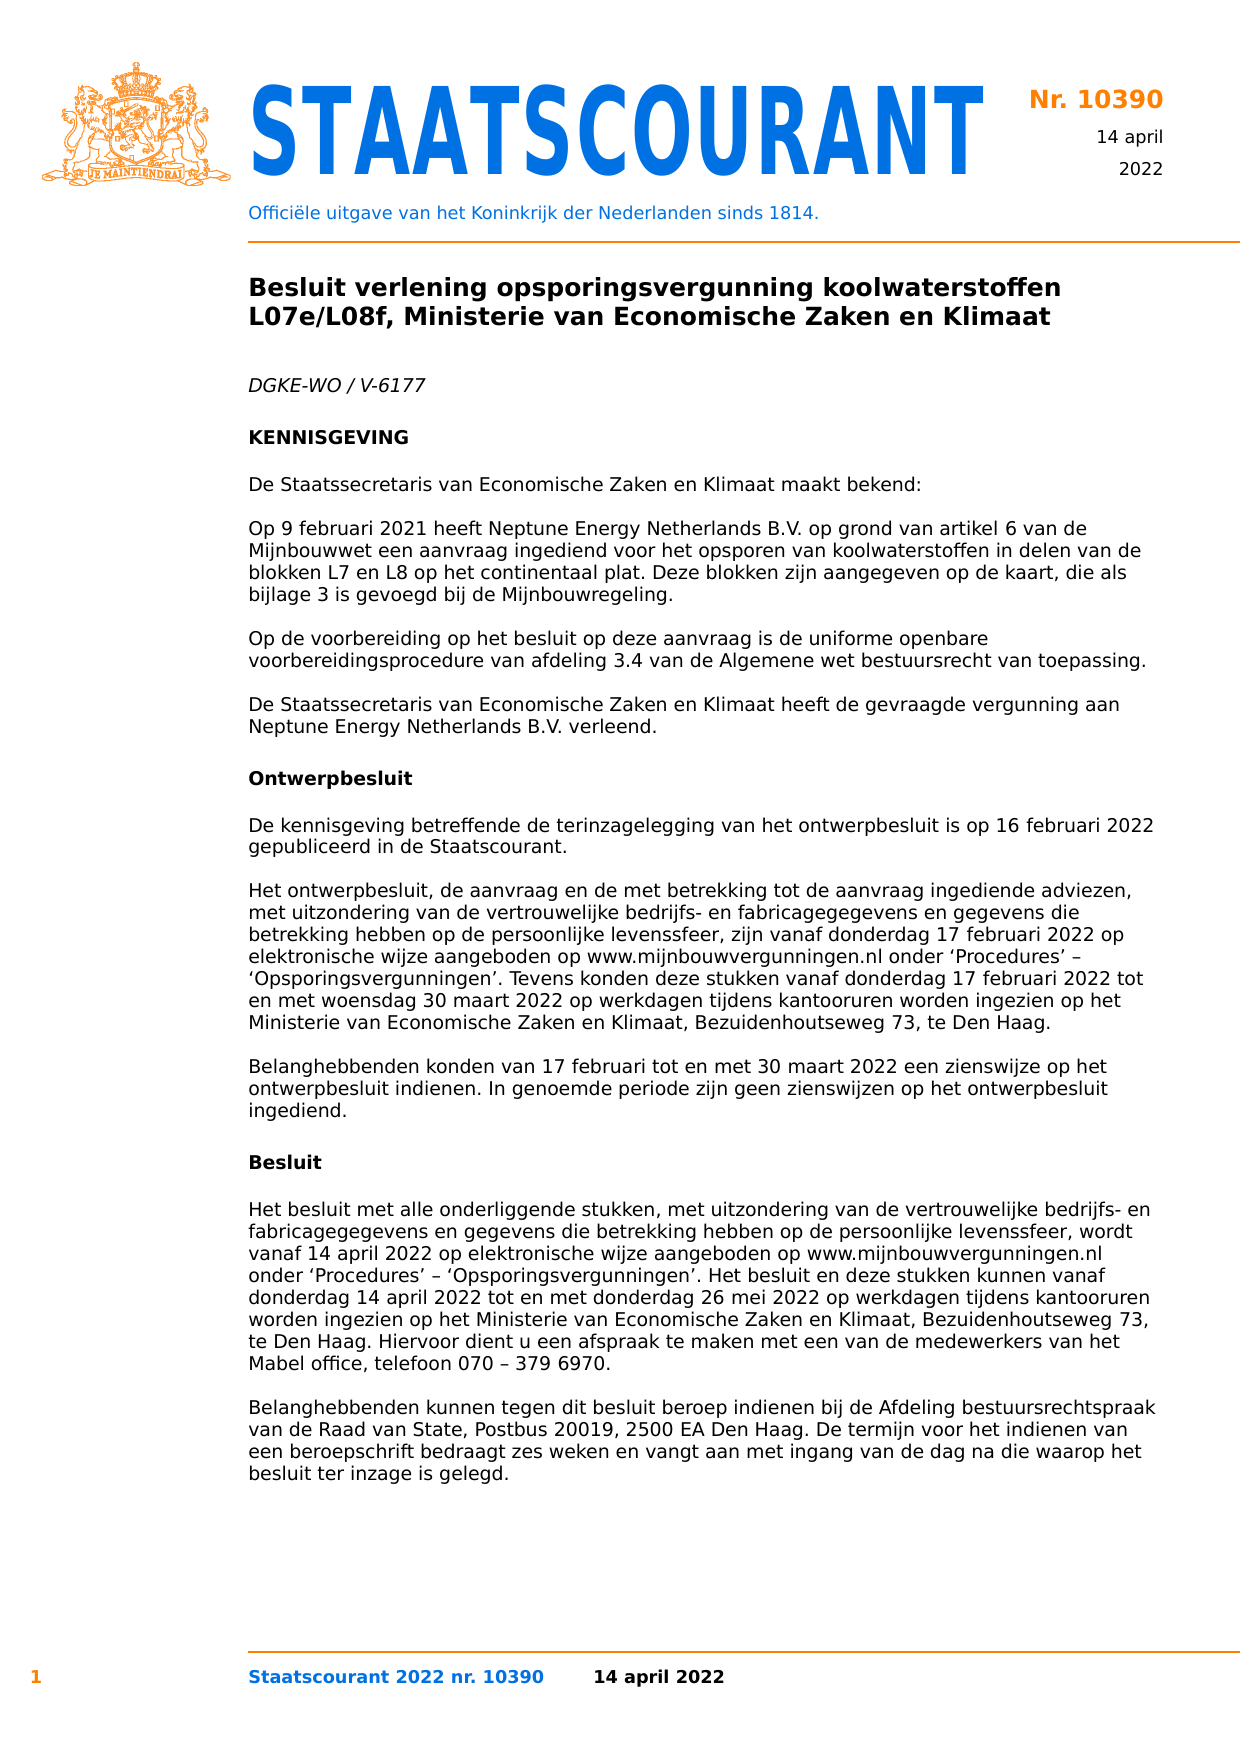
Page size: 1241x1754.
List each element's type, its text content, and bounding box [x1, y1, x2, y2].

text De Staatssecretaris van Economische Zaken en Klimaat heeft de gevraagde vergunning aan Neptune Energy Netherlands B.V. verleend. [248, 693, 1163, 737]
text De kennisgeving betreffende de terinzagelegging van het ontwerpbesluit is op 16 februari 2022 gepubliceerd in de Staatscourant. [248, 814, 1163, 858]
text DGKE-WO / V-6177 [248, 375, 1163, 397]
text Op 9 februari 2021 heeft Neptune Energy Netherlands B.V. op grond van artikel 6 van de Mijnbouwwet een aanvraag ingediend voor het opsporen van koolwaterstoffen in delen van de blokken L7 en L8 op het continentaal plat. Deze blokken zijn aangegeven op de kaart, die als bijlage 3 is gevoegd bij de Mijnbouwregeling. [248, 518, 1163, 606]
picture [41, 62, 231, 186]
table_cell 14 april [998, 121, 1240, 153]
subtitle KENNISGEVING [248, 427, 1163, 449]
table_cell 2022 [998, 153, 1240, 203]
subtitle Besluit verlening opsporingsvergunning koolwaterstoffen L07e/L08f, Ministerie van Economische Zaken en Klimaat [248, 273, 1163, 331]
subtitle Besluit [248, 1152, 1163, 1174]
text De Staatssecretaris van Economische Zaken en Klimaat maakt bekend: [248, 474, 1163, 496]
table_header [25, 62, 248, 241]
table_cell Officiële uitgave van het Koninkrijk der Nederlanden sinds 1814. [248, 203, 1240, 241]
table_header Nr. 10390 [998, 62, 1240, 121]
text Het ontwerpbesluit, de aanvraag en de met betrekking tot de aanvraag ingediende adviezen, met uitzondering van de vertrouwelijke bedrijfs- en fabricagegegevens en gegevens die betrekking hebben op de persoonlijke levenssfeer, zijn vanaf donderdag 17 februari 2022 op elektronische wijze aangeboden op www.mijnbouwvergunningen.nl onder ‘Procedures’ – ‘Opsporingsvergunningen’. Tevens konden deze stukken vanaf donderdag 17 februari 2022 tot en met woensdag 30 maart 2022 op werkdagen tijdens kantooruren worden ingezien op het Ministerie van Economische Zaken en Klimaat, Bezuidenhoutseweg 73, te Den Haag. [248, 880, 1163, 1034]
text Op de voorbereiding op het besluit op deze aanvraag is de uniforme openbare voorbereidingsprocedure van afdeling 3.4 van de Algemene wet bestuursrecht van toepassing. [248, 628, 1163, 672]
table_header STAATSCOURANT [248, 62, 998, 203]
text Belanghebbenden kunnen tegen dit besluit beroep indienen bij de Afdeling bestuursrechtspraak van de Raad van State, Postbus 20019, 2500 EA Den Haag. De termijn voor het indienen van een beroepschrift bedraagt zes weken en vangt aan met ingang van de dag na die waarop het besluit ter inzage is gelegd. [248, 1397, 1163, 1484]
subtitle Ontwerpbesluit [248, 767, 1163, 789]
text Belanghebbenden konden van 17 februari tot en met 30 maart 2022 een zienswijze op het ontwerpbesluit indienen. In genoemde periode zijn geen zienswijzen op het ontwerpbesluit ingediend. [248, 1056, 1163, 1122]
text Het besluit met alle onderliggende stukken, met uitzondering van de vertrouwelijke bedrijfs- en fabricagegegevens en gegevens die betrekking hebben op de persoonlijke levenssfeer, wordt vanaf 14 april 2022 op elektronische wijze aangeboden op www.mijnbouwvergunningen.nl onder ‘Procedures’ – ‘Opsporingsvergunningen’. Het besluit en deze stukken kunnen vanaf donderdag 14 april 2022 tot en met donderdag 26 mei 2022 op werkdagen tijdens kantooruren worden ingezien op het Ministerie van Economische Zaken en Klimaat, Bezuidenhoutseweg 73, te Den Haag. Hiervoor dient u een afspraak te maken met een van de medewerkers van het Mabel office, telefoon 070 – 379 6970. [248, 1199, 1163, 1375]
